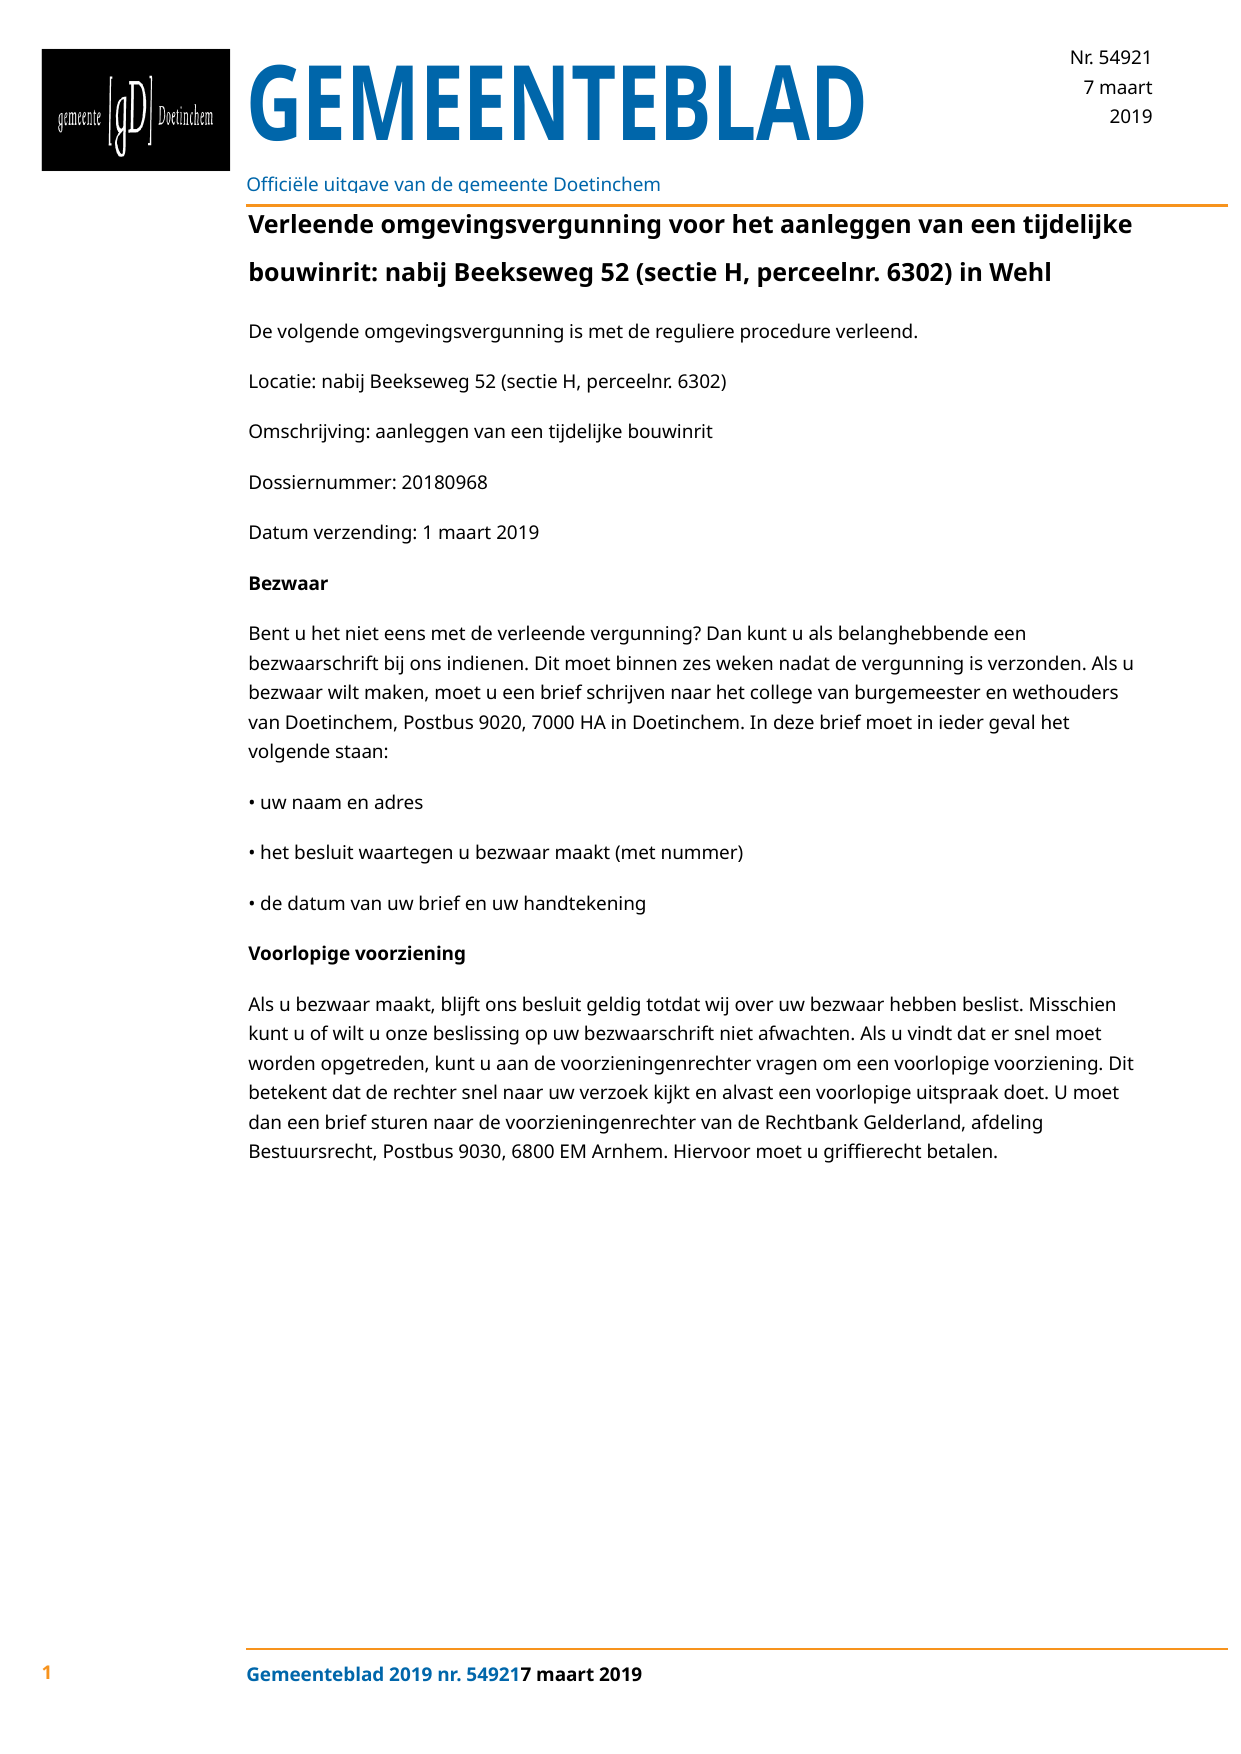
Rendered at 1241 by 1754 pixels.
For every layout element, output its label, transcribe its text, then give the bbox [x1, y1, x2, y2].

text Bent u het niet eens met de verleende vergunning? Dan kunt u als belanghebbende een bezwaarschrift bij ons indienen. Dit moet binnen zes weken nadat de vergunning is verzonden. Als u bezwaar wilt maken, moet u een brief schrijven naar het college van burgemeester en wethouders van Doetinchem, Postbus 9020, 7000 HA in Doetinchem. In deze brief moet in ieder geval het volgende staan: [248, 620, 1152, 764]
text De volgende omgevingsvergunning is met de reguliere procedure verleend. [248, 318, 1152, 344]
text Dossiernummer: 20180968 [248, 469, 1152, 495]
text • de datum van uw brief en uw handtekening [248, 890, 1152, 916]
text Voorlopige voorziening [248, 940, 1152, 966]
text Locatie: nabij Beekseweg 52 (sectie H, perceelnr. 6302) [248, 368, 1152, 394]
picture [41, 47, 231, 172]
text • het besluit waartegen u bezwaar maakt (met nummer) [248, 839, 1152, 865]
text Omschrijving: aanleggen van een tijdelijke bouwinrit [248, 419, 1152, 444]
text Bezwaar [248, 570, 1152, 596]
text Als u bezwaar maakt, blijft ons besluit geldig totdat wij over uw bezwaar hebben beslist. Misschien kunt u of wilt u onze beslissing op uw bezwaarschrift niet afwachten. Als u vindt dat er snel moet worden opgetreden, kunt u aan de voorzieningenrechter vragen om een voorlopige voorziening. Dit betekent dat de rechter snel naar uw verzoek kijkt en alvast een voorlopige uitspraak doet. U moet dan een brief sturen naar de voorzieningenrechter van de Rechtbank Gelderland, afdeling Bestuursrecht, Postbus 9030, 6800 EM Arnhem. Hiervoor moet u griffierecht betalen. [248, 991, 1152, 1164]
text • uw naam en adres [248, 789, 1152, 815]
text Datum verzending: 1 maart 2019 [248, 519, 1152, 545]
text Verleende omgevingsvergunning voor het aanleggen van een tijdelijke bouwinrit: nabij Beekseweg 52 (sectie H, perceelnr. 6302) in Wehl [248, 207, 1152, 288]
